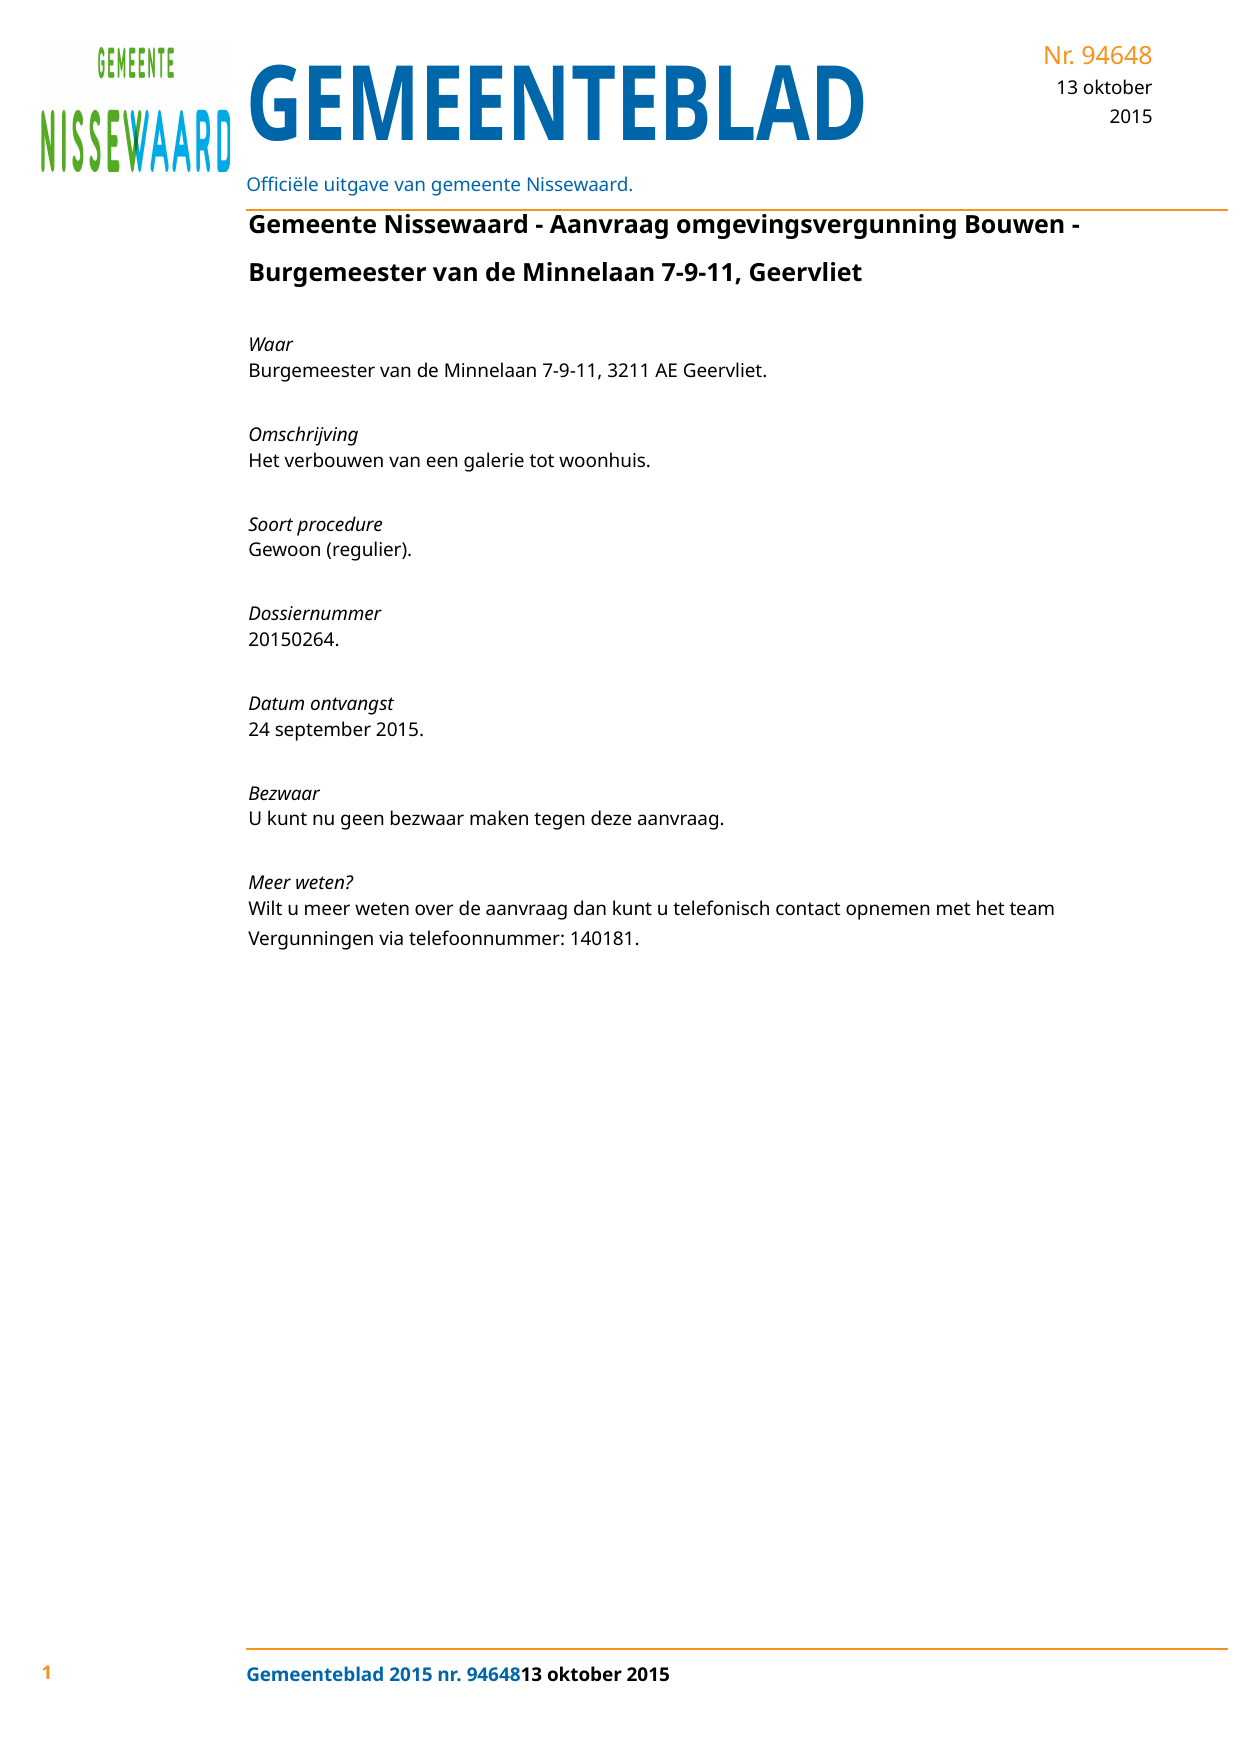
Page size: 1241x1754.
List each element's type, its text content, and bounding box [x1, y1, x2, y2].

picture [176, 157, 187, 172]
text U kunt nu geen bezwaar maken tegen deze aanvraag. [248, 806, 1152, 831]
text Bezwaar [248, 780, 1152, 806]
text Burgemeester van de Minnelaan 7-9-11, 3211 AE Geervliet. [248, 357, 1152, 383]
text 20150264. [248, 626, 1152, 652]
text Waar [248, 331, 1152, 357]
text Omschrijving [248, 421, 1152, 447]
picture [222, 122, 227, 160]
picture [41, 47, 231, 172]
text Soort procedure [248, 511, 1152, 537]
text Wilt u meer weten over de aanvraag dan kunt u telefonisch contact opnemen met het team Vergunningen via telefoonnummer: 140181. [248, 895, 1152, 951]
text Dossiernummer [248, 601, 1152, 626]
text Gemeente Nissewaard - Aanvraag omgevingsvergunning Bouwen - Burgemeester van de Minnelaan 7-9-11, Geervliet [248, 211, 1152, 288]
text Meer weten? [248, 869, 1152, 895]
text Datum ontvangst [248, 690, 1152, 716]
text 24 september 2015. [248, 716, 1152, 742]
picture [154, 157, 165, 172]
picture [200, 151, 206, 172]
text Gewoon (regulier). [248, 537, 1152, 562]
picture [201, 122, 206, 138]
text Het verbouwen van een galerie tot woonhuis. [248, 447, 1152, 473]
